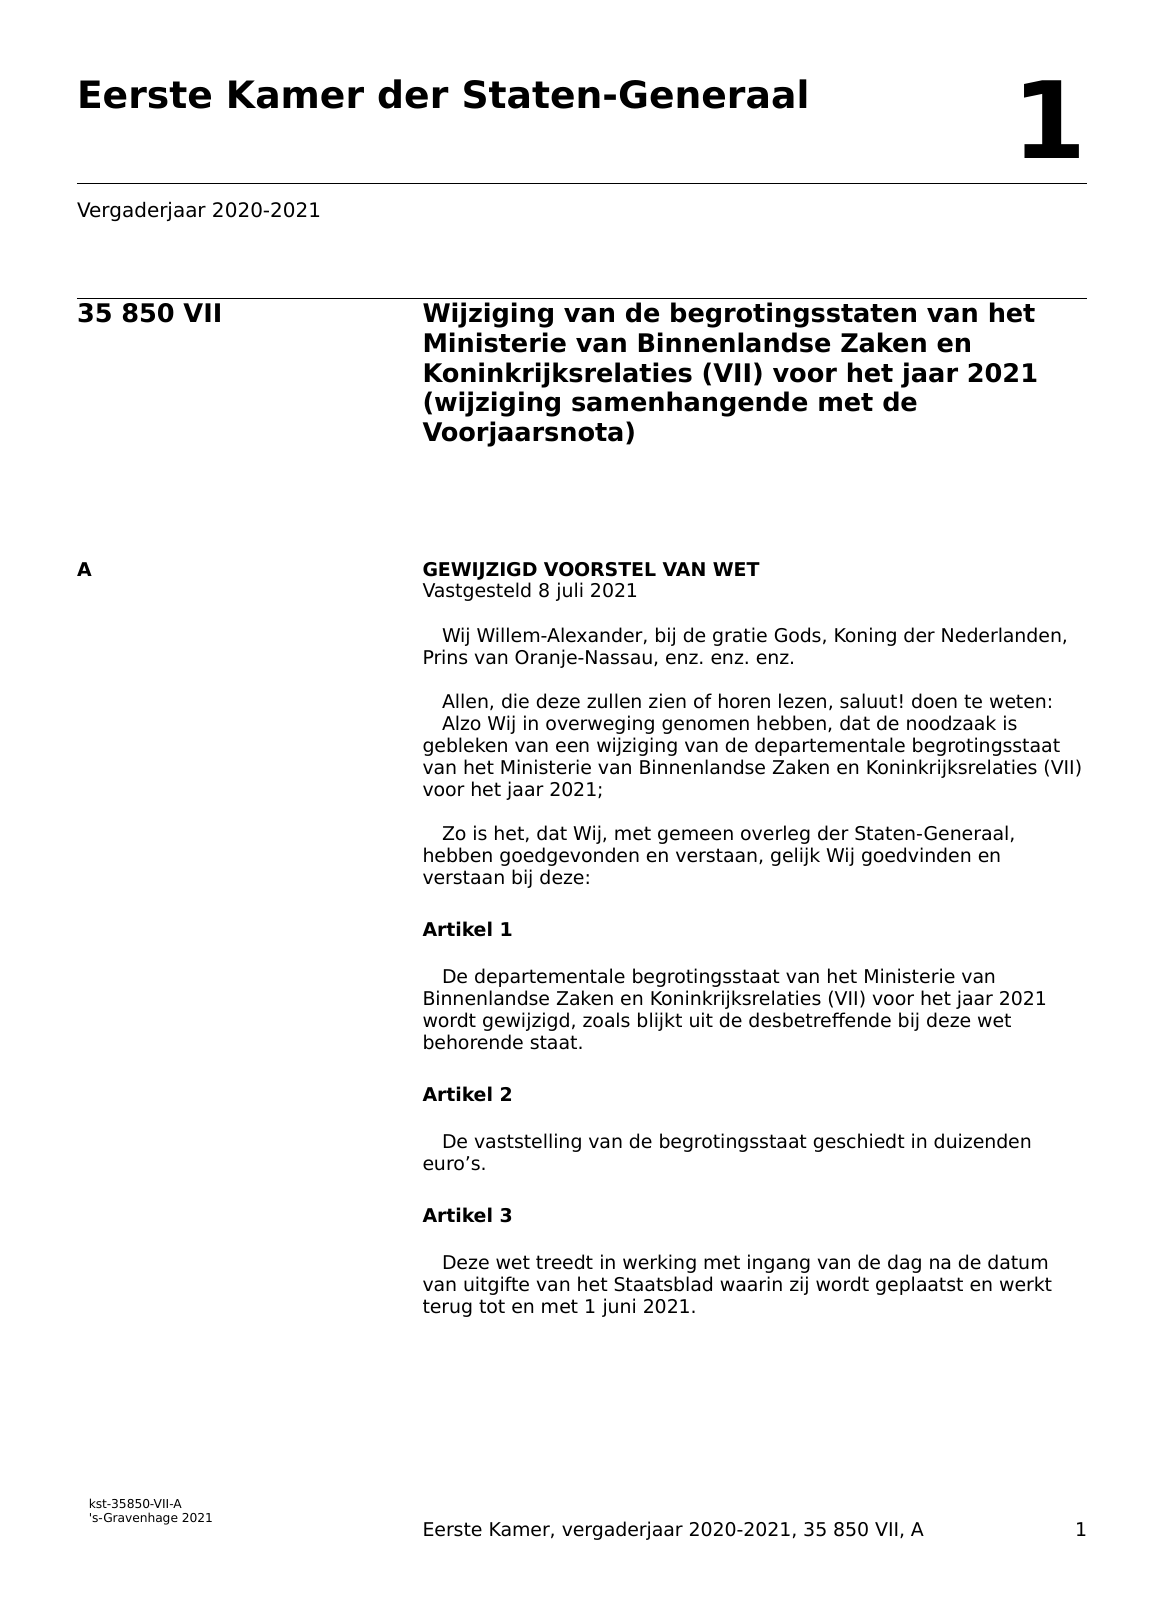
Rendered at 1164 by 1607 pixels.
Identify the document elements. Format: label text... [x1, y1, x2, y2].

table_header 1 [886, 59, 1087, 183]
text Alzo Wij in overweging genomen hebben, dat de noodzaak is gebleken van een wijziging van de departementale begrotingsstaat van het Ministerie van Binnenlandse Zaken en Koninkrijksrelaties (VII) voor het jaar 2021; [422, 713, 1087, 801]
table_header Eerste Kamer der Staten-Generaal [77, 59, 886, 183]
subtitle Artikel 2 [422, 1084, 1087, 1106]
subtitle Artikel 3 [422, 1204, 1087, 1227]
text Zo is het, dat Wij, met gemeen overleg der Staten-Generaal, hebben goedgevonden en verstaan, gelijk Wij goedvinden en verstaan bij deze: [422, 823, 1087, 889]
table_cell Vergaderjaar 2020-2021 [77, 184, 1087, 298]
text Wij Willem-Alexander, bij de gratie Gods, Koning der Nederlanden, Prins van Oranje-Nassau, enz. enz. enz. [422, 624, 1087, 668]
text kst-35850-VII-A [88, 1497, 323, 1511]
subtitle A GEWIJZIGD VOORSTEL VAN WET [77, 558, 1087, 580]
text De departementale begrotingsstaat van het Ministerie van Binnenlandse Zaken en Koninkrijksrelaties (VII) voor het jaar 2021 wordt gewijzigd, zoals blijkt uit de desbetreffende bij deze wet behorende staat. [422, 966, 1087, 1054]
subtitle Artikel 1 [422, 919, 1087, 941]
text Allen, die deze zullen zien of horen lezen, saluut! doen te weten: [422, 691, 1087, 713]
subtitle 35 850 VII Wijziging van de begrotingsstaten van het Ministerie van Binnenlandse Zaken en Koninkrijksrelaties (VII) voor het jaar 2021 (wijziging samenhangende met de Voorjaarsnota) [77, 299, 1087, 447]
text Vastgesteld 8 juli 2021 [422, 580, 1087, 602]
text De vaststelling van de begrotingsstaat geschiedt in duizenden euro’s. [422, 1131, 1087, 1174]
text Deze wet treedt in werking met ingang van de dag na de datum van uitgifte van het Staatsblad waarin zij wordt geplaatst en werkt terug tot en met 1 juni 2021. [422, 1252, 1087, 1317]
text 's-Gravenhage 2021 [88, 1511, 323, 1525]
